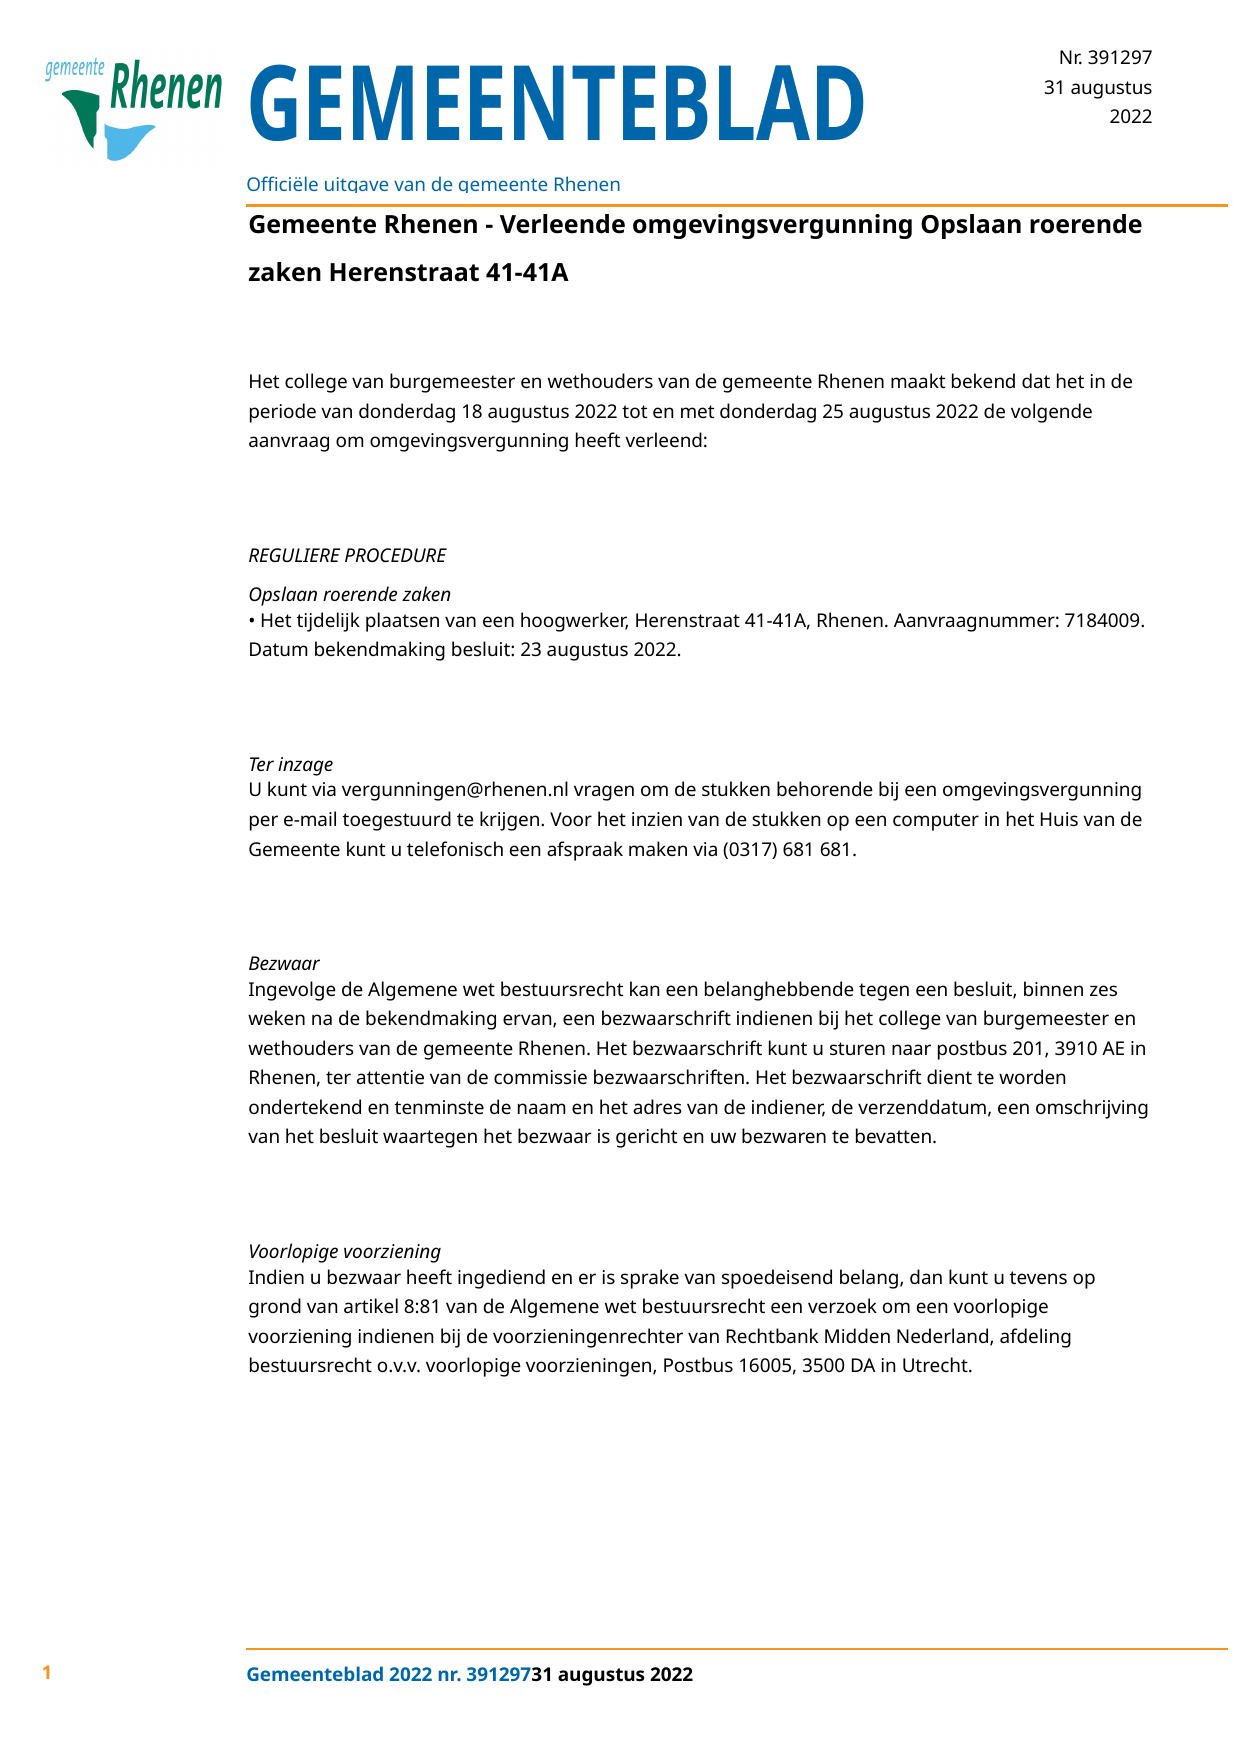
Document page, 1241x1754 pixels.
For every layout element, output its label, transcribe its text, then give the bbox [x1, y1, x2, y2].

text REGULIERE PROCEDURE [248, 542, 1152, 568]
text U kunt via vergunningen@rhenen.nl vragen om de stukken behorende bij een omgevingsvergunning per e-mail toegestuurd te krijgen. Voor het inzien van de stukken op een computer in het Huis van de Gemeente kunt u telefonisch een afspraak maken via (0317) 681 681. [248, 777, 1152, 861]
text Ingevolge de Algemene wet bestuursrecht kan een belanghebbende tegen een besluit, binnen zes weken na de bekendmaking ervan, een bezwaarschrift indienen bij het college van burgemeester en wethouders van de gemeente Rhenen. Het bezwaarschrift kunt u sturen naar postbus 201, 3910 AE in Rhenen, ter attentie van de commissie bezwaarschriften. Het bezwaarschrift dient te worden ondertekend en tenminste de naam en het adres van de indiener, de verzenddatum, een omschrijving van het besluit waartegen het bezwaar is gericht en uw bezwaren te bevatten. [248, 976, 1152, 1149]
picture [41, 47, 231, 172]
text Ter inzage [248, 751, 1152, 777]
text • Het tijdelijk plaatsen van een hoogwerker, Herenstraat 41-41A, Rhenen. Aanvraagnummer: 7184009. Datum bekendmaking besluit: 23 augustus 2022. [248, 607, 1152, 662]
text Gemeente Rhenen - Verleende omgevingsvergunning Opslaan roerende zaken Herenstraat 41-41A [248, 207, 1152, 288]
text Opslaan roerende zaken [248, 581, 1152, 607]
text Bezwaar [248, 950, 1152, 976]
text Het college van burgemeester en wethouders van de gemeente Rhenen maakt bekend dat het in de periode van donderdag 18 augustus 2022 tot en met donderdag 25 augustus 2022 de volgende aanvraag om omgevingsvergunning heeft verleend: [248, 368, 1152, 453]
text Indien u bezwaar heeft ingediend en er is sprake van spoedeisend belang, dan kunt u tevens op grond van artikel 8:81 van de Algemene wet bestuursrecht een verzoek om een voorlopige voorziening indienen bij de voorzieningenrechter van Rechtbank Midden Nederland, afdeling bestuursrecht o.v.v. voorlopige voorzieningen, Postbus 16005, 3500 DA in Utrecht. [248, 1264, 1152, 1378]
text Voorlopige voorziening [248, 1238, 1152, 1264]
